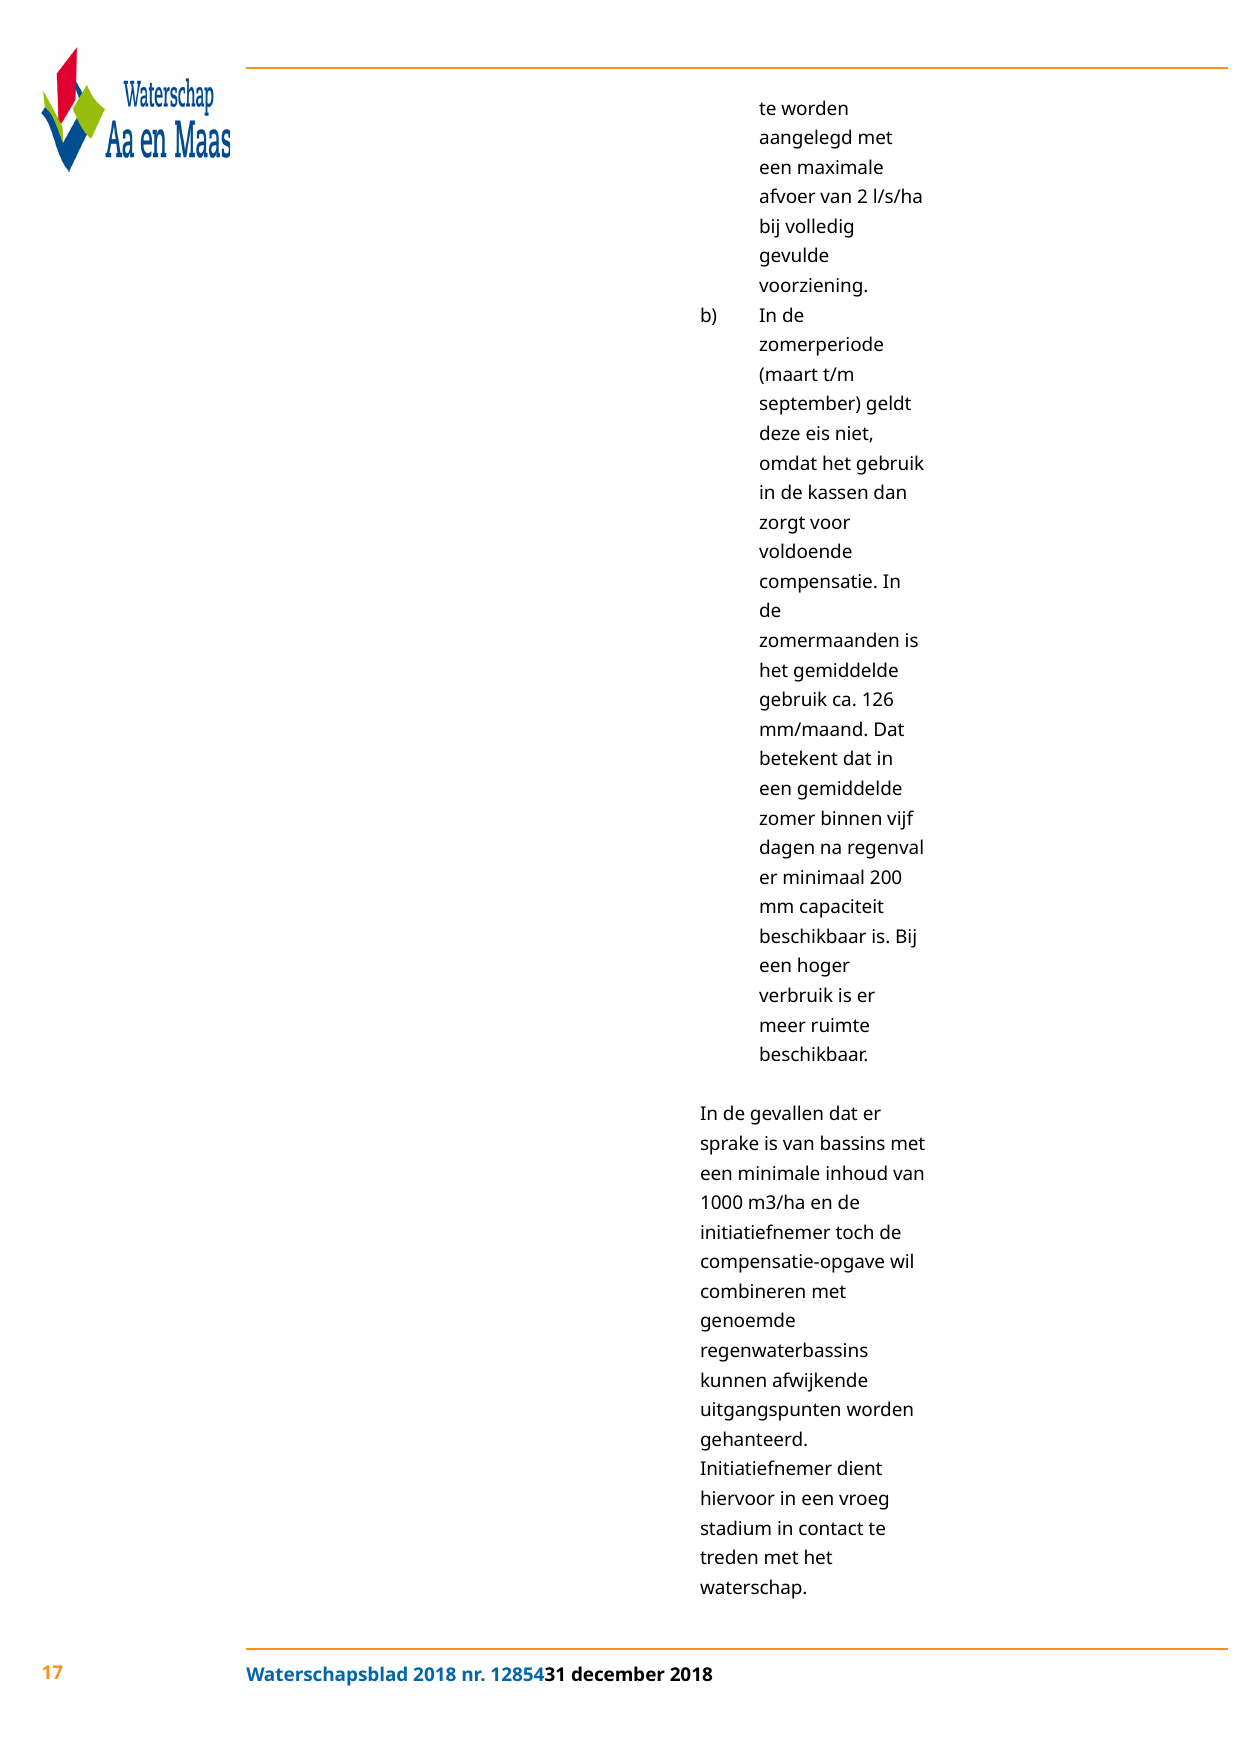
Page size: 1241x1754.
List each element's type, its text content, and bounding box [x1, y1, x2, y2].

table_cell [474, 95, 700, 1600]
table_cell [248, 95, 474, 1600]
table_cell [926, 95, 1152, 1600]
picture [41, 47, 231, 172]
table_cell te worden aangelegd met een maximale afvoer van 2 l/s/ha bij volledig gevulde voorziening. In de zomerperiode (maart t/m september) geldt deze eis niet, omdat het gebruik in de kassen dan zorgt voor voldoende compensatie. In de zomermaanden is het gemiddelde gebruik ca. 126 mm/maand. Dat betekent dat in een gemiddelde zomer binnen vijf dagen na regenval er minimaal 200 mm capaciteit beschikbaar is. Bij een hoger verbruik is er meer ruimte beschikbaar. In de gevallen dat er sprake is van bassins met een minimale inhoud van 1000 m3/ha en de initiatiefnemer toch de compensatie-opgave wil combineren met genoemde regenwaterbassins kunnen afwijkende uitgangspunten worden gehanteerd. Initiatiefnemer dient hiervoor in een vroeg stadium in contact te treden met het waterschap. [700, 95, 926, 1600]
